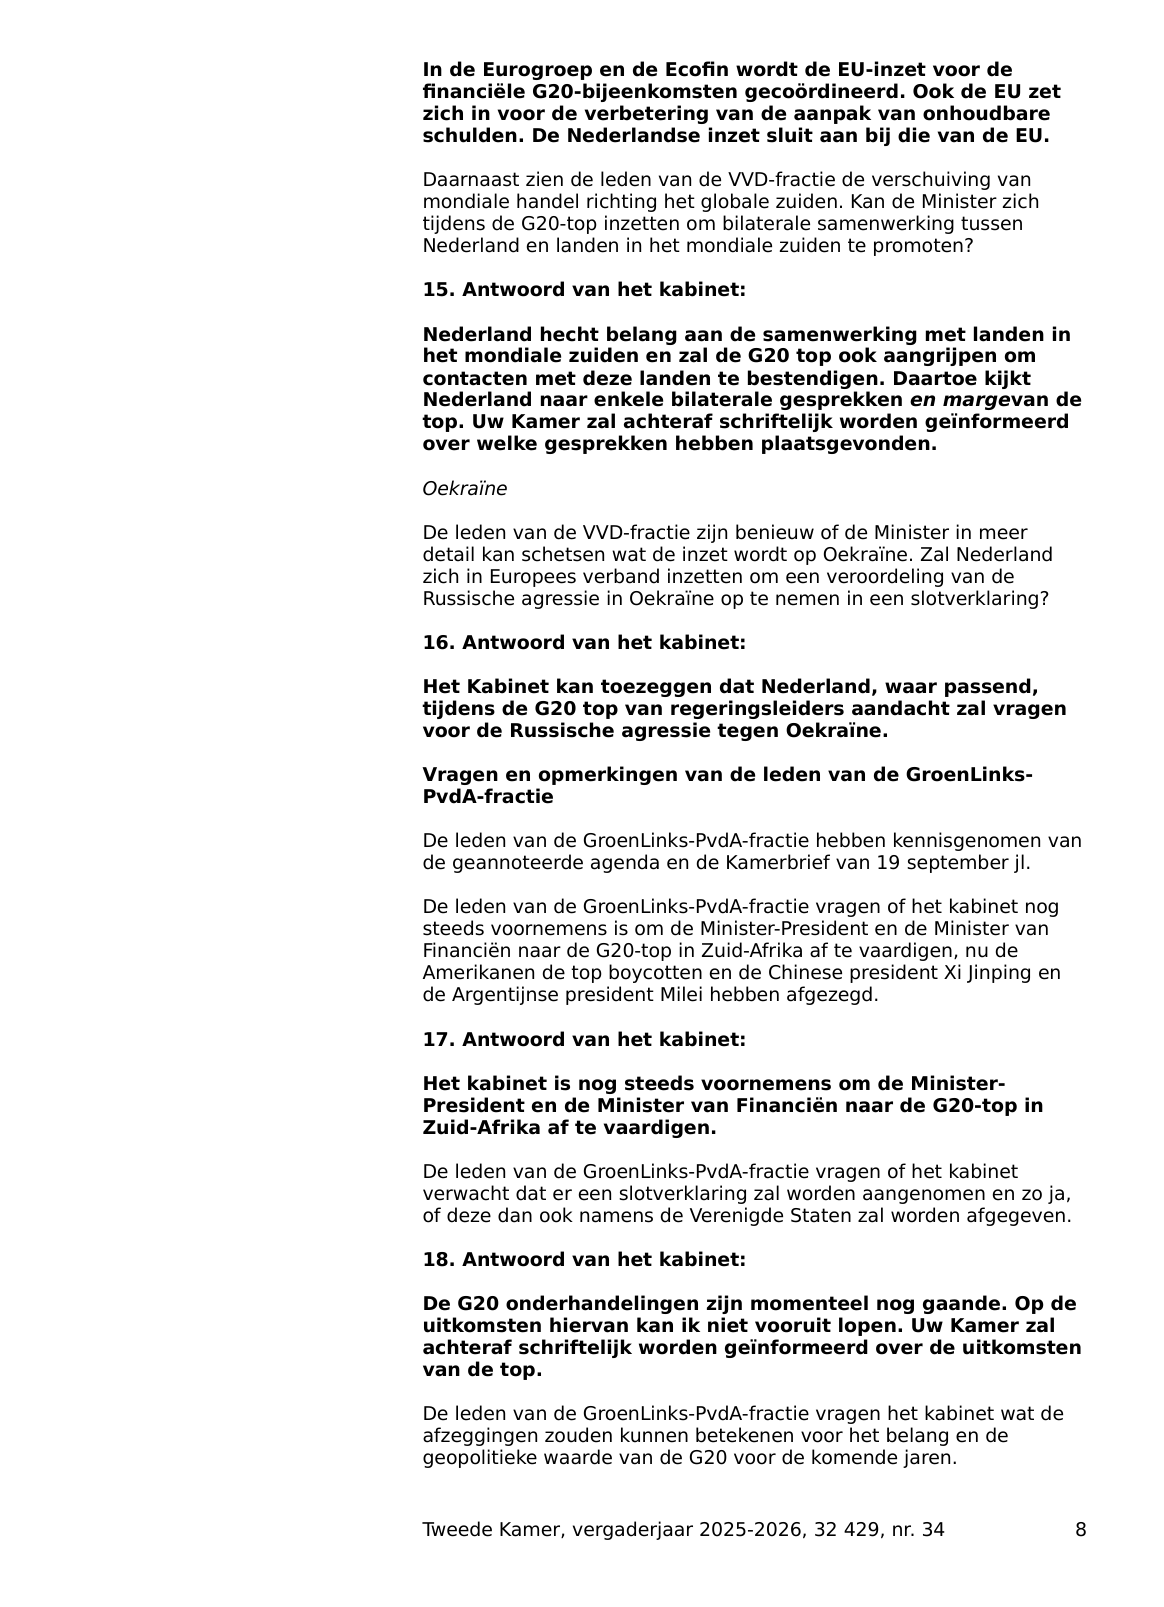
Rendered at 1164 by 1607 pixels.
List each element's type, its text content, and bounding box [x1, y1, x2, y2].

text De leden van de GroenLinks-PvdA-fractie vragen het kabinet wat de afzeggingen zouden kunnen betekenen voor het belang en de geopolitieke waarde van de G20 voor de komende jaren. [422, 1403, 1087, 1469]
text 15. Antwoord van het kabinet: [422, 279, 1087, 301]
text Het Kabinet kan toezeggen dat Nederland, waar passend, tijdens de G20 top van regeringsleiders aandacht zal vragen voor de Russische agressie tegen Oekraïne. [422, 676, 1087, 742]
text 17. Antwoord van het kabinet: [422, 1028, 1087, 1050]
text 16. Antwoord van het kabinet: [422, 632, 1087, 654]
subtitle Oekraïne [422, 477, 1087, 499]
text De leden van de GroenLinks-PvdA-fractie hebben kennisgenomen van de geannoteerde agenda en de Kamerbrief van 19 september jl. [422, 830, 1087, 874]
text 18. Antwoord van het kabinet: [422, 1249, 1087, 1271]
text De leden van de VVD-fractie zijn benieuw of de Minister in meer detail kan schetsen wat de inzet wordt op Oekraïne. Zal Nederland zich in Europees verband inzetten om een veroordeling van de Russische agressie in Oekraïne op te nemen in een slotverklaring? [422, 522, 1087, 609]
text Daarnaast zien de leden van de VVD-fractie de verschuiving van mondiale handel richting het globale zuiden. Kan de Minister zich tijdens de G20-top inzetten om bilaterale samenwerking tussen Nederland en landen in het mondiale zuiden te promoten? [422, 169, 1087, 257]
text Nederland hecht belang aan de samenwerking met landen in het mondiale zuiden en zal de G20 top ook aangrijpen om contacten met deze landen te bestendigen. Daartoe kijkt Nederland naar enkele bilaterale gesprekken en margevan de top. Uw Kamer zal achteraf schriftelijk worden geïnformeerd over welke gesprekken hebben plaatsgevonden. [422, 323, 1087, 455]
text De G20 onderhandelingen zijn momenteel nog gaande. Op de uitkomsten hiervan kan ik niet vooruit lopen. Uw Kamer zal achteraf schriftelijk worden geïnformeerd over de uitkomsten van de top. [422, 1293, 1087, 1381]
text In de Eurogroep en de Ecofin wordt de EU-inzet voor de financiële G20-bijeenkomsten gecoördineerd. Ook de EU zet zich in voor de verbetering van de aanpak van onhoudbare schulden. De Nederlandse inzet sluit aan bij die van de EU. [422, 59, 1087, 147]
text De leden van de GroenLinks-PvdA-fractie vragen of het kabinet verwacht dat er een slotverklaring zal worden aangenomen en zo ja, of deze dan ook namens de Verenigde Staten zal worden afgegeven. [422, 1161, 1087, 1227]
text Het kabinet is nog steeds voornemens om de Minister-President en de Minister van Financiën naar de G20-top in Zuid-Afrika af te vaardigen. [422, 1073, 1087, 1138]
text De leden van de GroenLinks-PvdA-fractie vragen of het kabinet nog steeds voornemens is om de Minister-President en de Minister van Financiën naar de G20-top in Zuid-Afrika af te vaardigen, nu de Amerikanen de top boycotten en de Chinese president Xi Jinping en de Argentijnse president Milei hebben afgezegd. [422, 896, 1087, 1006]
subtitle Vragen en opmerkingen van de leden van de GroenLinks-PvdA-fractie [422, 764, 1087, 808]
